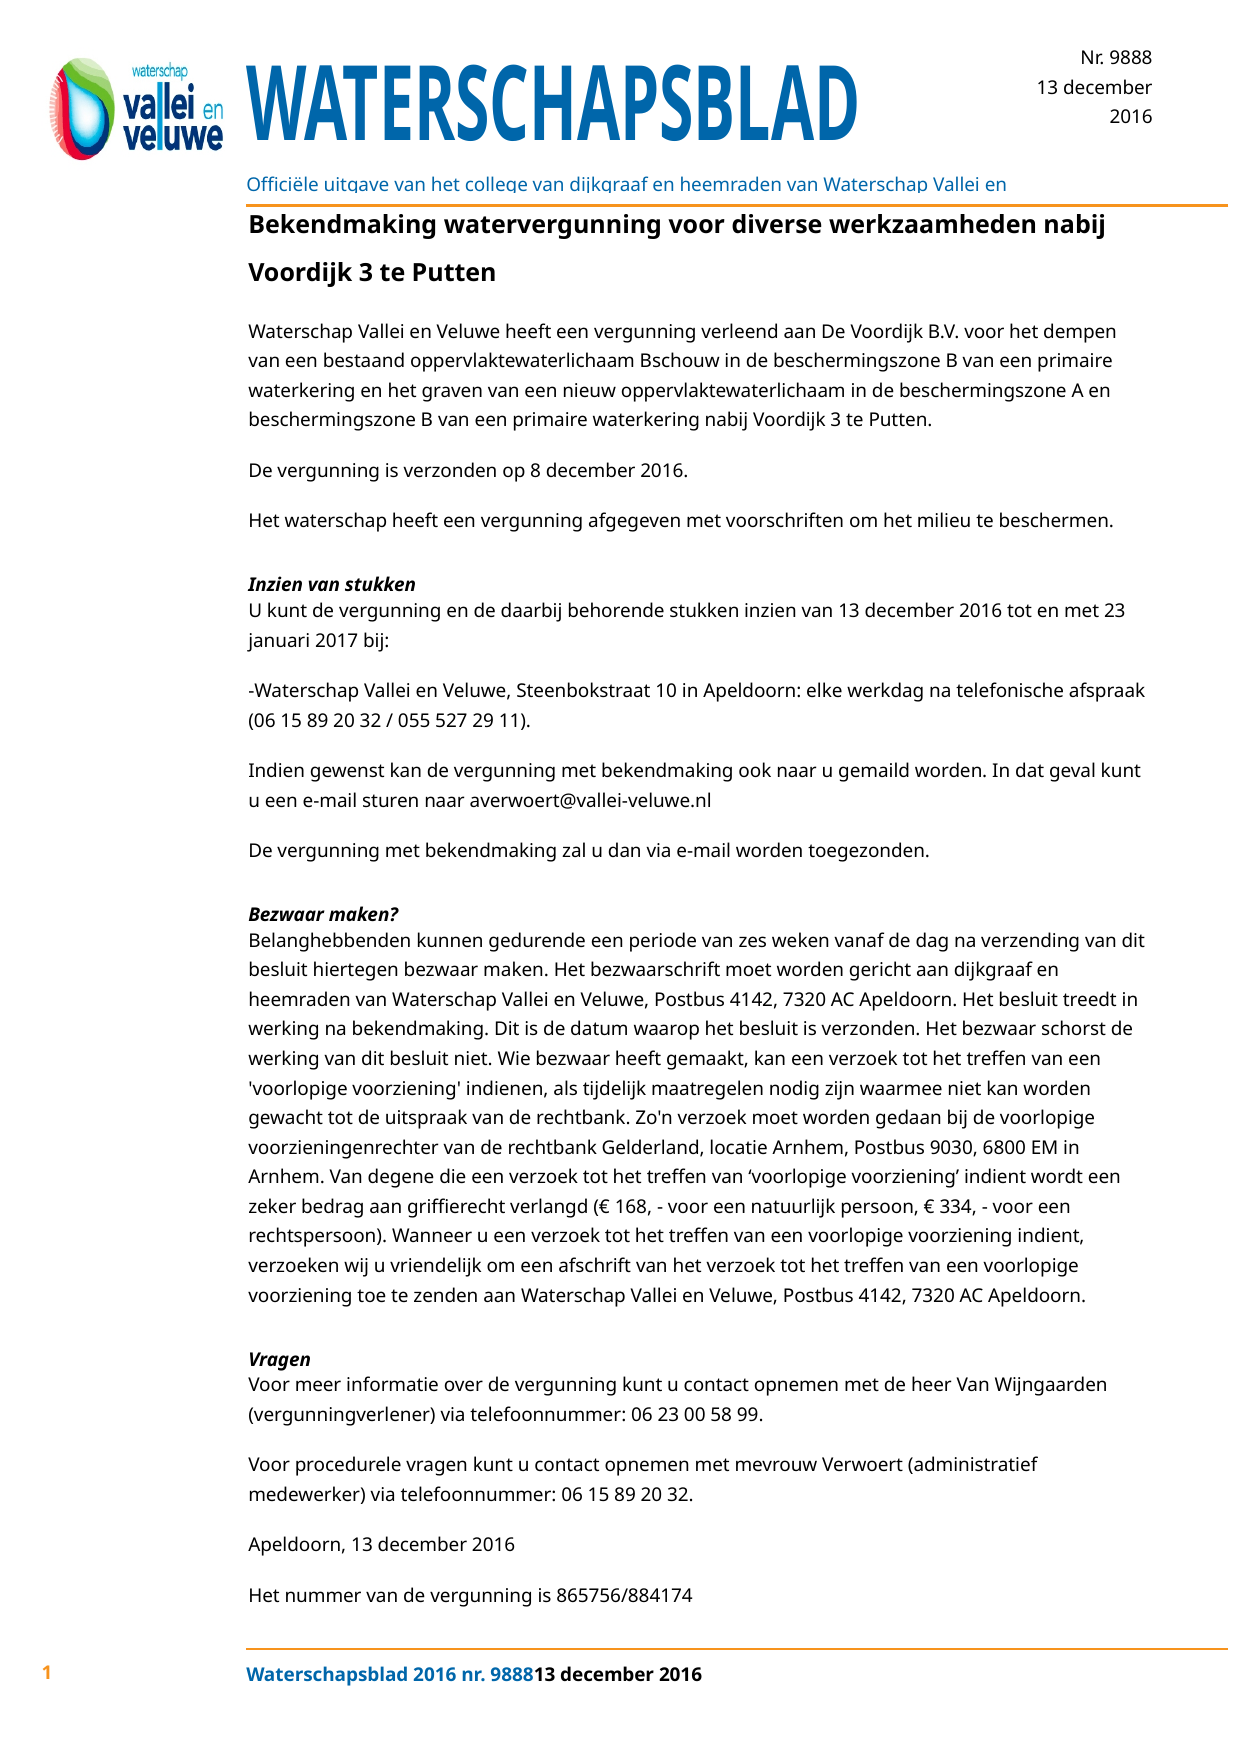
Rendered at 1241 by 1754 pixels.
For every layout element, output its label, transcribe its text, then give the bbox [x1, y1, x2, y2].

text U kunt de vergunning en de daarbij behorende stukken inzien van 13 december 2016 tot en met 23 januari 2017 bij: [248, 597, 1152, 652]
text Indien gewenst kan de vergunning met bekendmaking ook naar u gemaild worden. In dat geval kunt u een e-mail sturen naar averwoert@vallei-veluwe.nl [248, 757, 1152, 812]
text Waterschap Vallei en Veluwe heeft een vergunning verleend aan De Voordijk B.V. voor het dempen van een bestaand oppervlaktewaterlichaam Bschouw in de beschermingszone B van een primaire waterkering en het graven van een nieuw oppervlaktewaterlichaam in de beschermingszone A en beschermingszone B van een primaire waterkering nabij Voordijk 3 te Putten. [248, 318, 1152, 432]
text Bekendmaking watervergunning voor diverse werkzaamheden nabij Voordijk 3 te Putten [248, 207, 1152, 288]
text -Waterschap Vallei en Veluwe, Steenbokstraat 10 in Apeldoorn: elke werkdag na telefonische afspraak (06 15 89 20 32 / 055 527 29 11). [248, 677, 1152, 732]
text Bezwaar maken? [248, 901, 1152, 927]
picture [41, 47, 231, 172]
text Vragen [248, 1346, 1152, 1372]
text Inzien van stukken [248, 571, 1152, 597]
text Apeldoorn, 13 december 2016 [248, 1532, 1152, 1557]
text Het waterschap heeft een vergunning afgegeven met voorschriften om het milieu te beschermen. [248, 507, 1152, 533]
text De vergunning is verzonden op 8 december 2016. [248, 457, 1152, 483]
text Het nummer van de vergunning is 865756/884174 [248, 1582, 1152, 1608]
text Voor procedurele vragen kunt u contact opnemen met mevrouw Verwoert (administratief medewerker) via telefoonnummer: 06 15 89 20 32. [248, 1452, 1152, 1507]
text De vergunning met bekendmaking zal u dan via e-mail worden toegezonden. [248, 837, 1152, 863]
text Belanghebbenden kunnen gedurende een periode van zes weken vanaf de dag na verzending van dit besluit hiertegen bezwaar maken. Het bezwaarschrift moet worden gericht aan dijkgraaf en heemraden van Waterschap Vallei en Veluwe, Postbus 4142, 7320 AC Apeldoorn. Het besluit treedt in werking na bekendmaking. Dit is de datum waarop het besluit is verzonden. Het bezwaar schorst de werking van dit besluit niet. Wie bezwaar heeft gemaakt, kan een verzoek tot het treffen van een 'voorlopige voorziening' indienen, als tijdelijk maatregelen nodig zijn waarmee niet kan worden gewacht tot de uitspraak van de rechtbank. Zo'n verzoek moet worden gedaan bij de voorlopige voorzieningenrechter van de rechtbank Gelderland, locatie Arnhem, Postbus 9030, 6800 EM in Arnhem. Van degene die een verzoek tot het treffen van ‘voorlopige voorziening’ indient wordt een zeker bedrag aan griffierecht verlangd (€ 168, - voor een natuurlijk persoon, € 334, - voor een rechtspersoon). Wanneer u een verzoek tot het treffen van een voorlopige voorziening indient, verzoeken wij u vriendelijk om een afschrift van het verzoek tot het treffen van een voorlopige voorziening toe te zenden aan Waterschap Vallei en Veluwe, Postbus 4142, 7320 AC Apeldoorn. [248, 927, 1152, 1308]
text Voor meer informatie over de vergunning kunt u contact opnemen met de heer Van Wijngaarden (vergunningverlener) via telefoonnummer: 06 23 00 58 99. [248, 1372, 1152, 1427]
